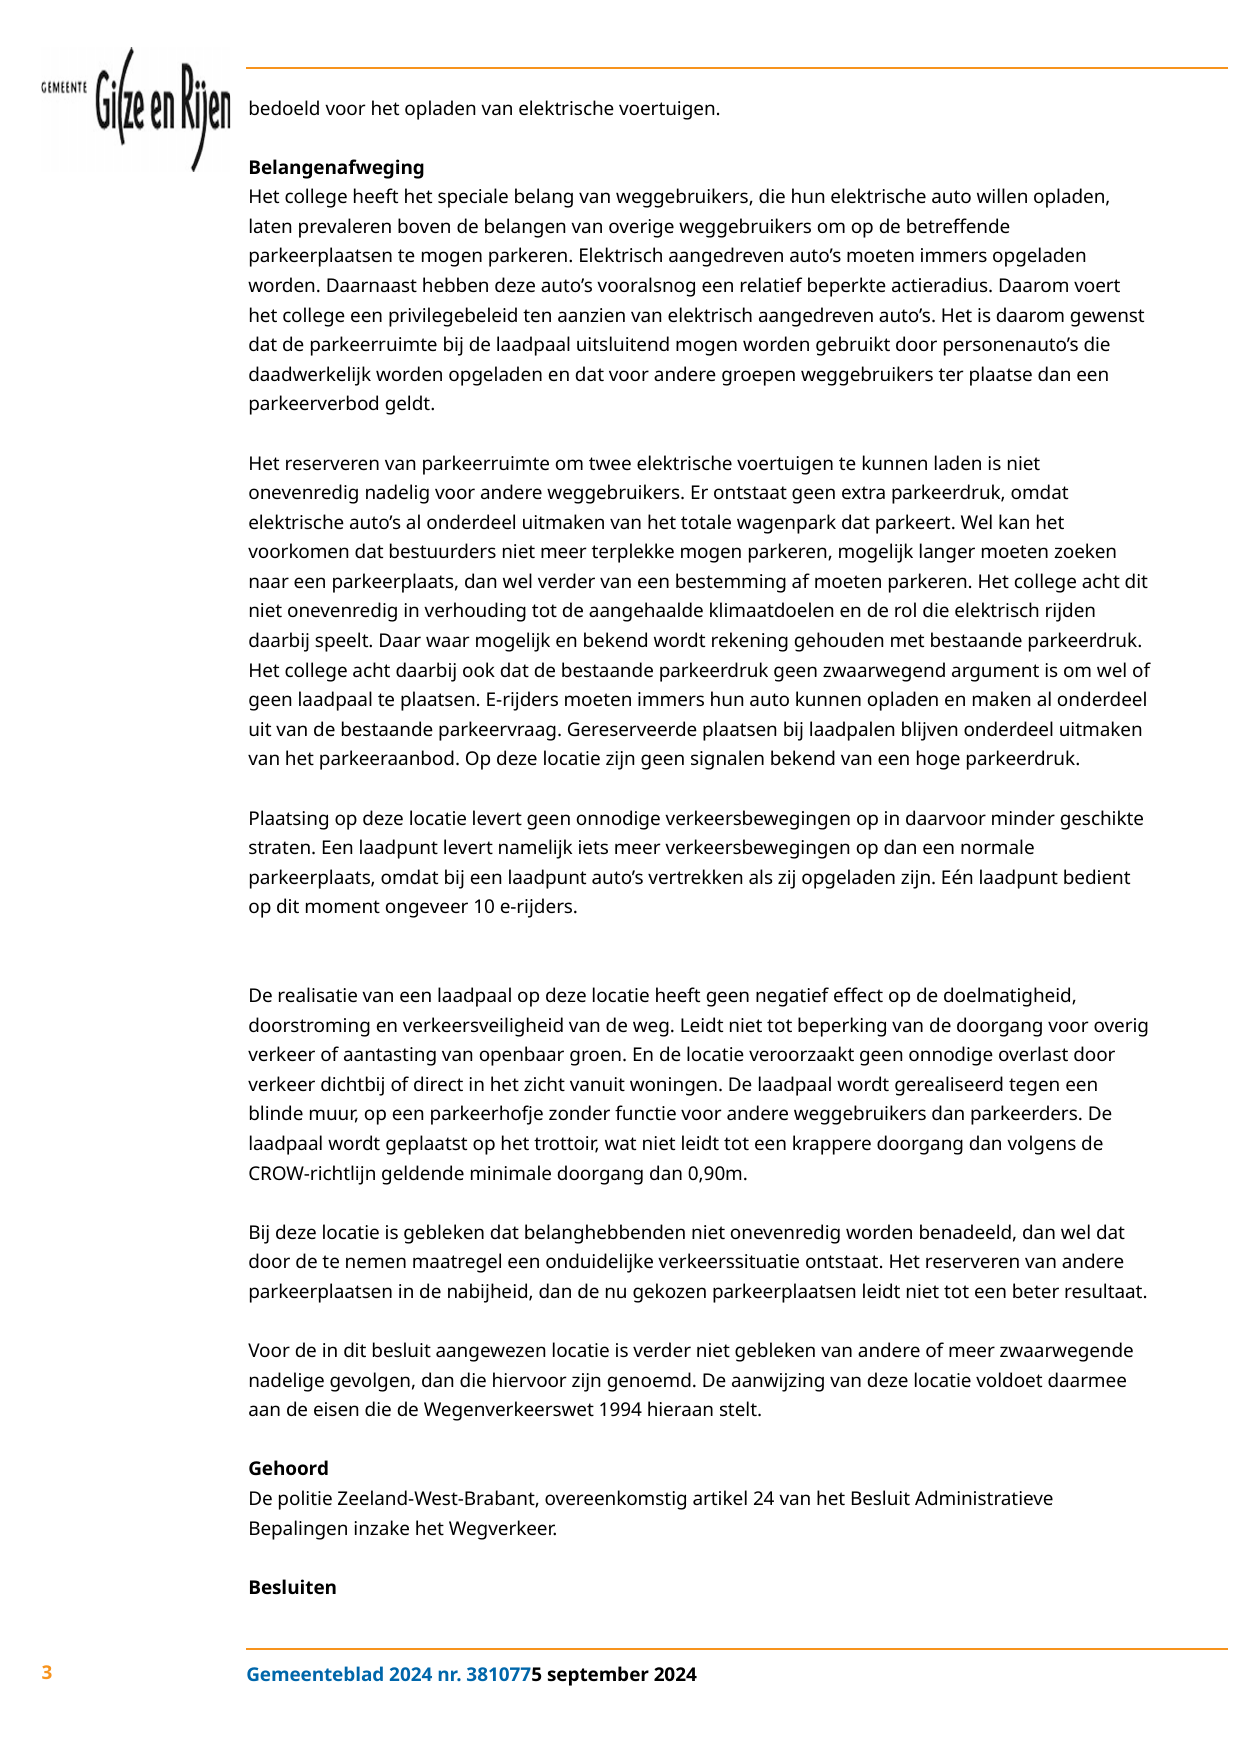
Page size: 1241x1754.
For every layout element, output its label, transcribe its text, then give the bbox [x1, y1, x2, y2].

text Voor de in dit besluit aangewezen locatie is verder niet gebleken van andere of meer zwaarwegende nadelige gevolgen, dan die hiervoor zijn genoemd. De aanwijzing van deze locatie voldoet daarmee aan de eisen die de Wegenverkeerswet 1994 hieraan stelt. [248, 1337, 1152, 1422]
text Gehoord [248, 1456, 1152, 1481]
text Bij deze locatie is gebleken dat belanghebbenden niet onevenredig worden benadeeld, dan wel dat door de te nemen maatregel een onduidelijke verkeerssituatie ontstaat. Het reserveren van andere parkeerplaatsen in de nabijheid, dan de nu gekozen parkeerplaatsen leidt niet tot een beter resultaat. [248, 1219, 1152, 1304]
text De politie Zeeland-West-Brabant, overeenkomstig artikel 24 van het Besluit Administratieve Bepalingen inzake het Wegverkeer. [248, 1485, 1152, 1541]
text bedoeld voor het opladen van elektrische voertuigen. [248, 95, 1152, 121]
text Plaatsing op deze locatie levert geen onnodige verkeersbewegingen op in daarvoor minder geschikte straten. Een laadpunt levert namelijk iets meer verkeersbewegingen op dan een normale parkeerplaats, omdat bij een laadpunt auto’s vertrekken als zij opgeladen zijn. Eén laadpunt bedient op dit moment ongeveer 10 e-rijders. [248, 805, 1152, 919]
text De realisatie van een laadpaal op deze locatie heeft geen negatief effect op de doelmatigheid, doorstroming en verkeersveiligheid van de weg. Leidt niet tot beperking van de doorgang voor overig verkeer of aantasting van openbaar groen. En de locatie veroorzaakt geen onnodige overlast door verkeer dichtbij of direct in het zicht vanuit woningen. De laadpaal wordt gerealiseerd tegen een blinde muur, op een parkeerhofje zonder functie voor andere weggebruikers dan parkeerders. De laadpaal wordt geplaatst op het trottoir, wat niet leidt tot een krappere doorgang dan volgens de CROW-richtlijn geldende minimale doorgang dan 0,90m. [248, 982, 1152, 1186]
picture [41, 47, 231, 172]
text Belangenafweging [248, 154, 1152, 180]
text Het reserveren van parkeerruimte om twee elektrische voertuigen te kunnen laden is niet onevenredig nadelig voor andere weggebruikers. Er ontstaat geen extra parkeerdruk, omdat elektrische auto’s al onderdeel uitmaken van het totale wagenpark dat parkeert. Wel kan het voorkomen dat bestuurders niet meer terplekke mogen parkeren, mogelijk langer moeten zoeken naar een parkeerplaats, dan wel verder van een bestemming af moeten parkeren. Het college acht dit niet onevenredig in verhouding tot de aangehaalde klimaatdoelen en de rol die elektrisch rijden daarbij speelt. Daar waar mogelijk en bekend wordt rekening gehouden met bestaande parkeerdruk. Het college acht daarbij ook dat de bestaande parkeerdruk geen zwaarwegend argument is om wel of geen laadpaal te plaatsen. E-rijders moeten immers hun auto kunnen opladen en maken al onderdeel uit van de bestaande parkeervraag. Gereserveerde plaatsen bij laadpalen blijven onderdeel uitmaken van het parkeeraanbod. Op deze locatie zijn geen signalen bekend van een hoge parkeerdruk. [248, 450, 1152, 771]
text Besluiten [248, 1574, 1152, 1600]
text Het college heeft het speciale belang van weggebruikers, die hun elektrische auto willen opladen, laten prevaleren boven de belangen van overige weggebruikers om op de betreffende parkeerplaatsen te mogen parkeren. Elektrisch aangedreven auto’s moeten immers opgeladen worden. Daarnaast hebben deze auto’s vooralsnog een relatief beperkte actieradius. Daarom voert het college een privilegebeleid ten aanzien van elektrisch aangedreven auto’s. Het is daarom gewenst dat de parkeerruimte bij de laadpaal uitsluitend mogen worden gebruikt door personenauto’s die daadwerkelijk worden opgeladen en dat voor andere groepen weggebruikers ter plaatse dan een parkeerverbod geldt. [248, 183, 1152, 416]
